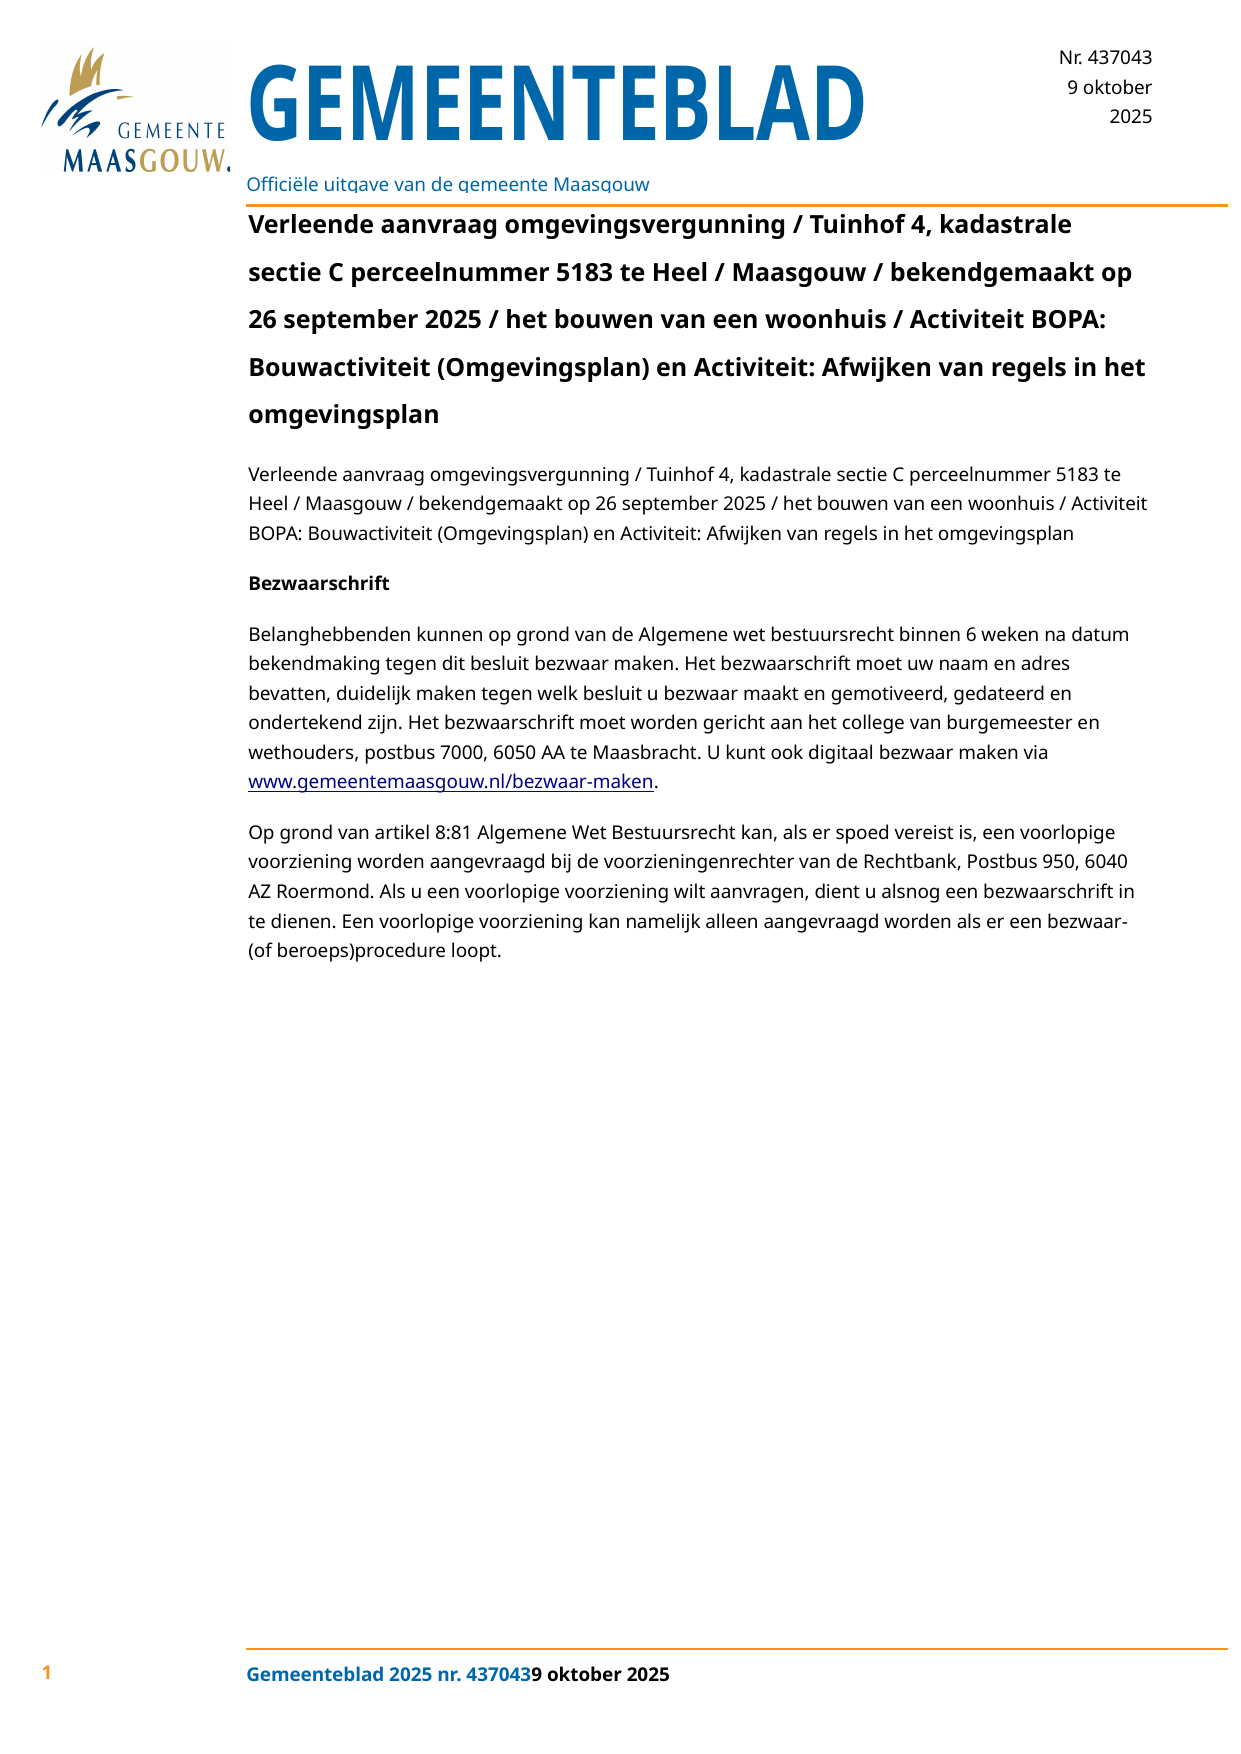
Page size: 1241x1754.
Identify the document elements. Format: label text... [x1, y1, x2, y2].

picture [41, 47, 231, 172]
text Verleende aanvraag omgevingsvergunning / Tuinhof 4, kadastrale sectie C perceelnummer 5183 te Heel / Maasgouw / bekendgemaakt op 26 september 2025 / het bouwen van een woonhuis / Activiteit BOPA: Bouwactiviteit (Omgevingsplan) en Activiteit: Afwijken van regels in het omgevingsplan [248, 461, 1152, 546]
text Bezwaarschrift [248, 570, 1152, 596]
text Op grond van artikel 8:81 Algemene Wet Bestuursrecht kan, als er spoed vereist is, een voorlopige voorziening worden aangevraagd bij de voorzieningenrechter van de Rechtbank, Postbus 950, 6040 AZ Roermond. Als u een voorlopige voorziening wilt aanvragen, dient u alsnog een bezwaarschrift in te dienen. Een voorlopige voorziening kan namelijk alleen aangevraagd worden als er een bezwaar- (of beroeps)procedure loopt. [248, 819, 1152, 963]
text Verleende aanvraag omgevingsvergunning / Tuinhof 4, kadastrale sectie C perceelnummer 5183 te Heel / Maasgouw / bekendgemaakt op 26 september 2025 / het bouwen van een woonhuis / Activiteit BOPA: Bouwactiviteit (Omgevingsplan) en Activiteit: Afwijken van regels in het omgevingsplan [248, 207, 1152, 431]
text Belanghebbenden kunnen op grond van de Algemene wet bestuursrecht binnen 6 weken na datum bekendmaking tegen dit besluit bezwaar maken. Het bezwaarschrift moet uw naam en adres bevatten, duidelijk maken tegen welk besluit u bezwaar maakt en gemotiveerd, gedateerd en ondertekend zijn. Het bezwaarschrift moet worden gericht aan het college van burgemeester en wethouders, postbus 7000, 6050 AA te Maasbracht. U kunt ook digitaal bezwaar maken via www.gemeentemaasgouw.nl/bezwaar-maken. [248, 621, 1152, 794]
